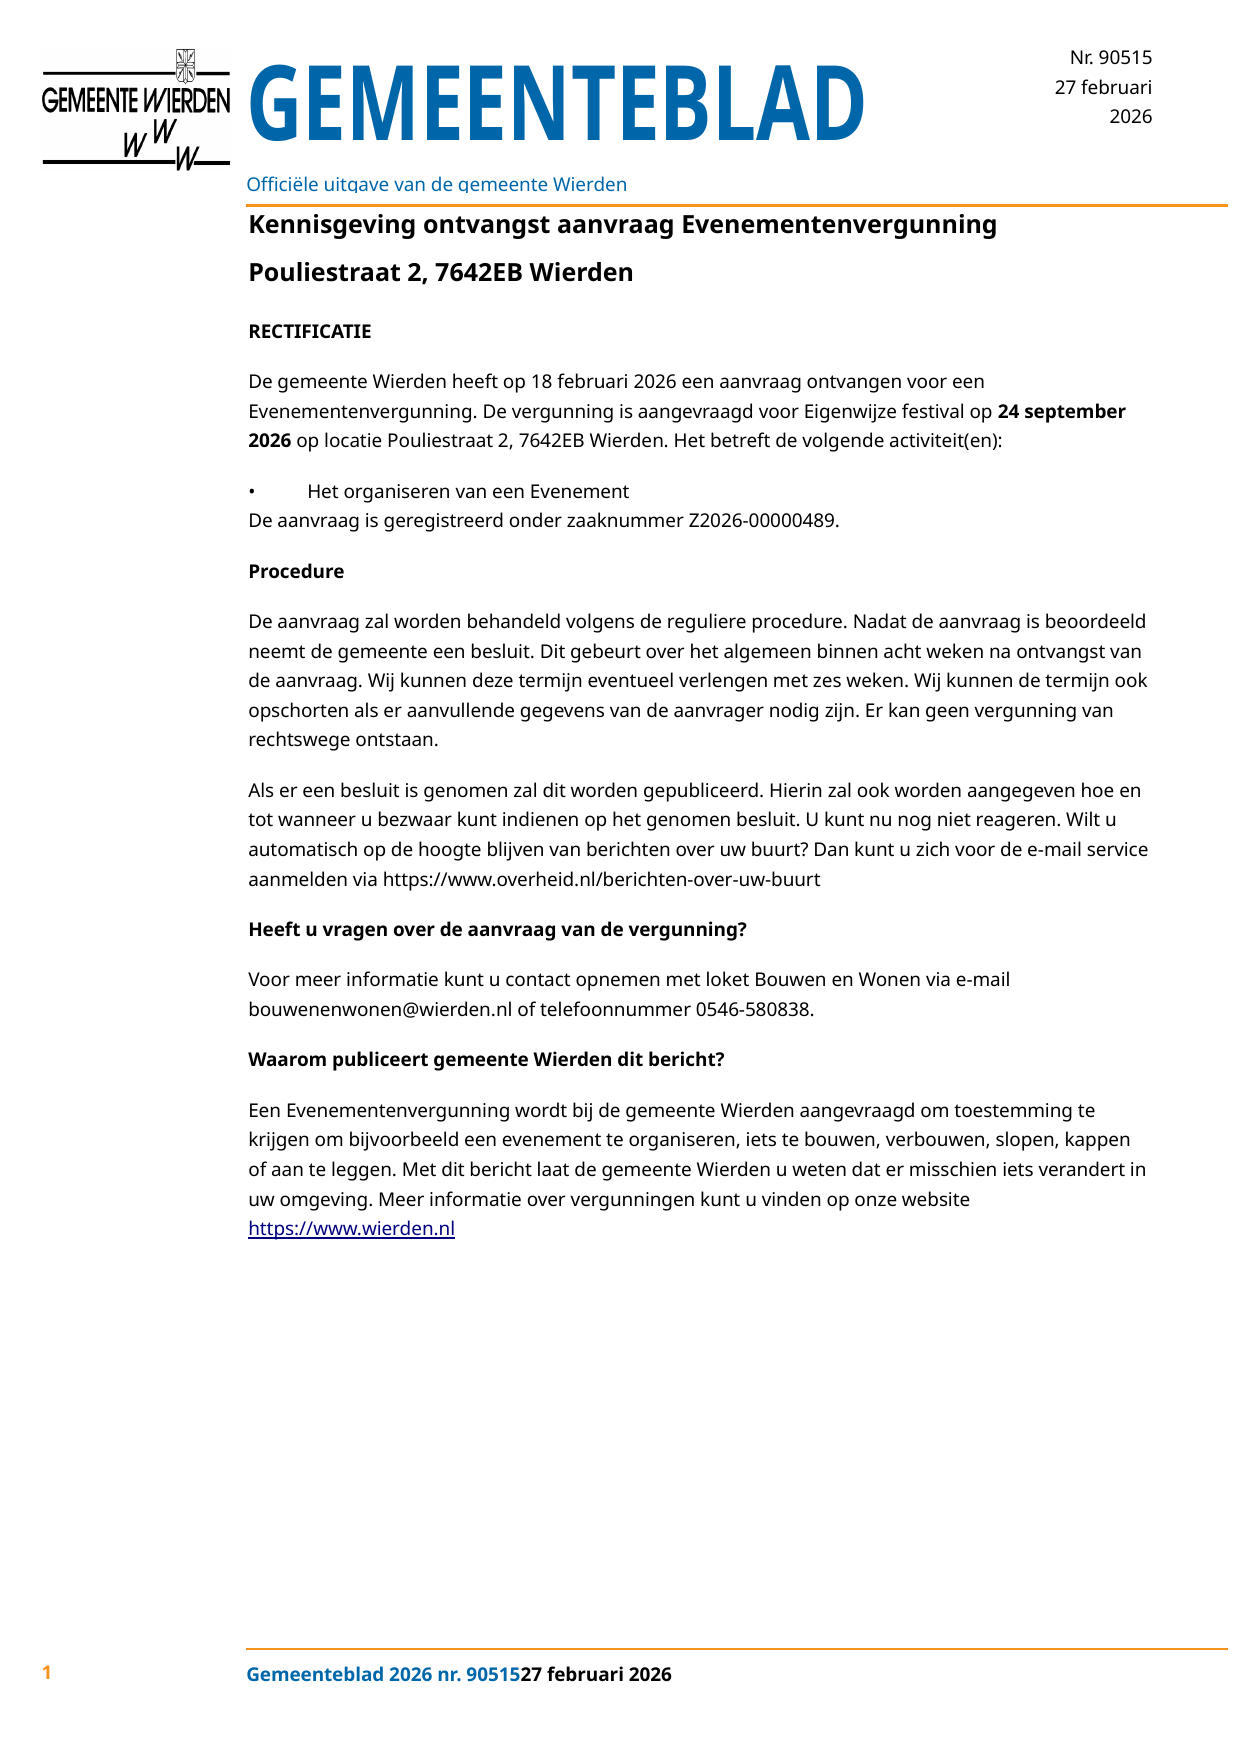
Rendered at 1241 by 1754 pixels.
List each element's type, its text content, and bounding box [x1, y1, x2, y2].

text Als er een besluit is genomen zal dit worden gepubliceerd. Hierin zal ook worden aangegeven hoe en tot wanneer u bezwaar kunt indienen op het genomen besluit. U kunt nu nog niet reageren. Wilt u automatisch op de hoogte blijven van berichten over uw buurt? Dan kunt u zich voor de e-mail service aanmelden via https://www.overheid.nl/berichten-over-uw-buurt [248, 777, 1152, 892]
text Kennisgeving ontvangst aanvraag Evenementenvergunning Pouliestraat 2, 7642EB Wierden [248, 207, 1152, 288]
text Waarom publiceert gemeente Wierden dit bericht? [248, 1047, 1152, 1072]
text De gemeente Wierden heeft op 18 februari 2026 een aanvraag ontvangen voor een Evenementenvergunning. De vergunning is aangevraagd voor Eigenwijze festival op 24 september 2026 op locatie Pouliestraat 2, 7642EB Wierden. Het betreft de volgende activiteit(en): [248, 368, 1152, 453]
text Een Evenementenvergunning wordt bij de gemeente Wierden aangevraagd om toestemming te krijgen om bijvoorbeeld een evenement te organiseren, iets te bouwen, verbouwen, slopen, kappen of aan te leggen. Met dit bericht laat de gemeente Wierden u weten dat er misschien iets verandert in uw omgeving. Meer informatie over vergunningen kunt u vinden op onze website https://www.wierden.nl [248, 1097, 1152, 1241]
picture [41, 47, 231, 172]
list Het organiseren van een Evenement [248, 478, 1152, 504]
text RECTIFICATIE [248, 318, 1152, 344]
text Procedure [248, 558, 1152, 584]
text De aanvraag zal worden behandeld volgens de reguliere procedure. Nadat de aanvraag is beoordeeld neemt de gemeente een besluit. Dit gebeurt over het algemeen binnen acht weken na ontvangst van de aanvraag. Wij kunnen deze termijn eventueel verlengen met zes weken. Wij kunnen de termijn ook opschorten als er aanvullende gegevens van de aanvrager nodig zijn. Er kan geen vergunning van rechtswege ontstaan. [248, 608, 1152, 752]
text De aanvraag is geregistreerd onder zaaknummer Z2026-00000489. [248, 507, 1152, 533]
text Heeft u vragen over de aanvraag van de vergunning? [248, 916, 1152, 942]
text Voor meer informatie kunt u contact opnemen met loket Bouwen en Wonen via e-mail bouwenenwonen@wierden.nl of telefoonnummer 0546-580838. [248, 967, 1152, 1022]
